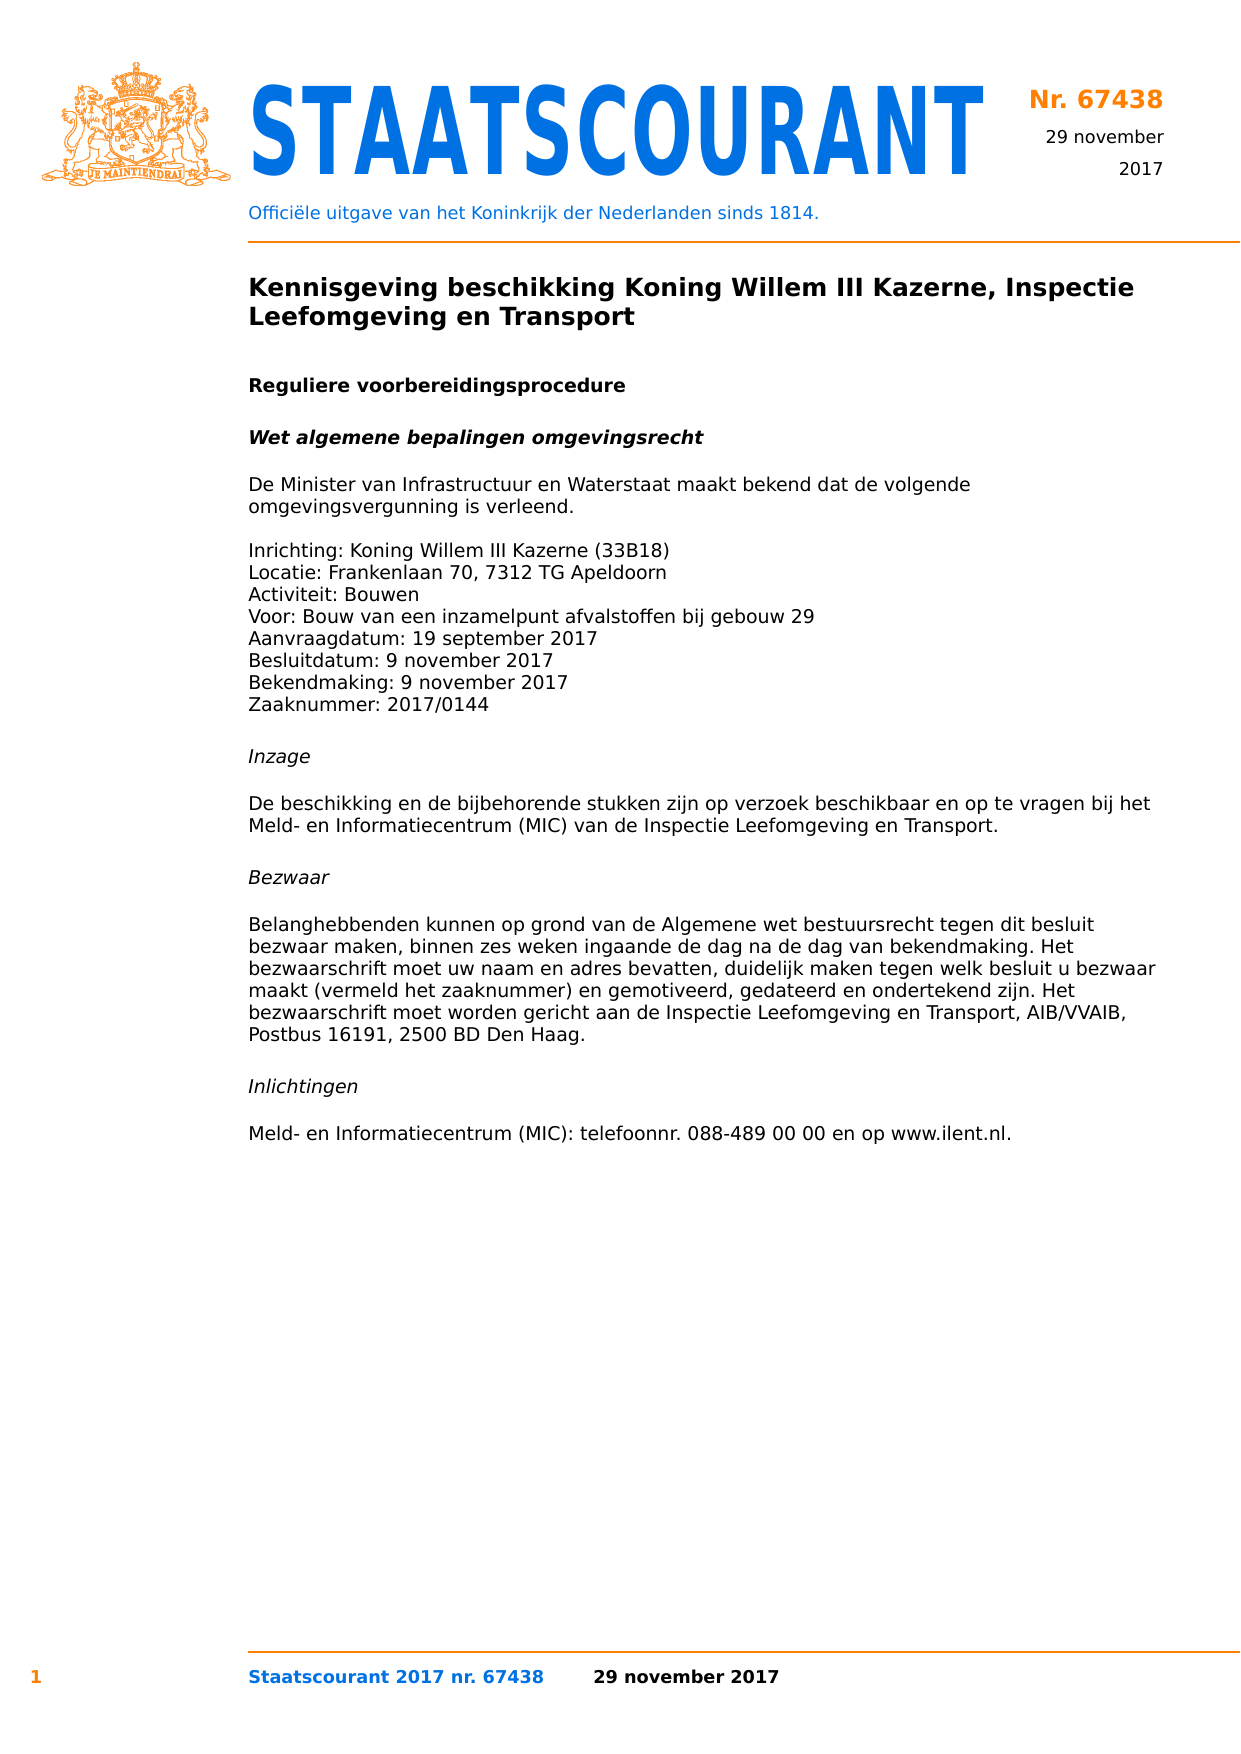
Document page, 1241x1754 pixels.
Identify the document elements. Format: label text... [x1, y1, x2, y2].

text Activiteit: Bouwen [248, 584, 1163, 606]
table_header [25, 62, 248, 241]
table_cell 29 november [998, 121, 1240, 153]
text Aanvraagdatum: 19 september 2017 [248, 628, 1163, 650]
text Besluitdatum: 9 november 2017 [248, 650, 1163, 672]
table_header STAATSCOURANT [248, 62, 998, 203]
text Zaaknummer: 2017/0144 [248, 694, 1163, 716]
table_cell 2017 [998, 153, 1240, 203]
text Inrichting: Koning Willem III Kazerne (33B18) [248, 540, 1163, 562]
text Bekendmaking: 9 november 2017 [248, 672, 1163, 694]
text Belanghebbenden kunnen op grond van de Algemene wet bestuursrecht tegen dit besluit bezwaar maken, binnen zes weken ingaande de dag na de dag van bekendmaking. Het bezwaarschrift moet uw naam en adres bevatten, duidelijk maken tegen welk besluit u bezwaar maakt (vermeld het zaaknummer) en gemotiveerd, gedateerd en ondertekend zijn. Het bezwaarschrift moet worden gericht aan de Inspectie Leefomgeving en Transport, AIB/VVAIB, Postbus 16191, 2500 BD Den Haag. [248, 914, 1163, 1046]
subtitle Kennisgeving beschikking Koning Willem III Kazerne, Inspectie Leefomgeving en Transport [248, 273, 1163, 331]
text Meld- en Informatiecentrum (MIC): telefoonnr. 088-489 00 00 en op www.ilent.nl. [248, 1122, 1163, 1144]
text Locatie: Frankenlaan 70, 7312 TG Apeldoorn [248, 562, 1163, 584]
table_cell Officiële uitgave van het Koninkrijk der Nederlanden sinds 1814. [248, 203, 1240, 241]
table_header Nr. 67438 [998, 62, 1240, 121]
text De beschikking en de bijbehorende stukken zijn op verzoek beschikbaar en op te vragen bij het Meld- en Informatiecentrum (MIC) van de Inspectie Leefomgeving en Transport. [248, 793, 1163, 837]
text Voor: Bouw van een inzamelpunt afvalstoffen bij gebouw 29 [248, 606, 1163, 628]
subtitle Inzage [248, 746, 1163, 768]
subtitle Reguliere voorbereidingsprocedure [248, 375, 1163, 397]
text De Minister van Infrastructuur en Waterstaat maakt bekend dat de volgende omgevingsvergunning is verleend. [248, 474, 1163, 518]
subtitle Bezwaar [248, 867, 1163, 889]
subtitle Inlichtingen [248, 1076, 1163, 1097]
picture [41, 62, 231, 186]
subtitle Wet algemene bepalingen omgevingsrecht [248, 427, 1163, 449]
